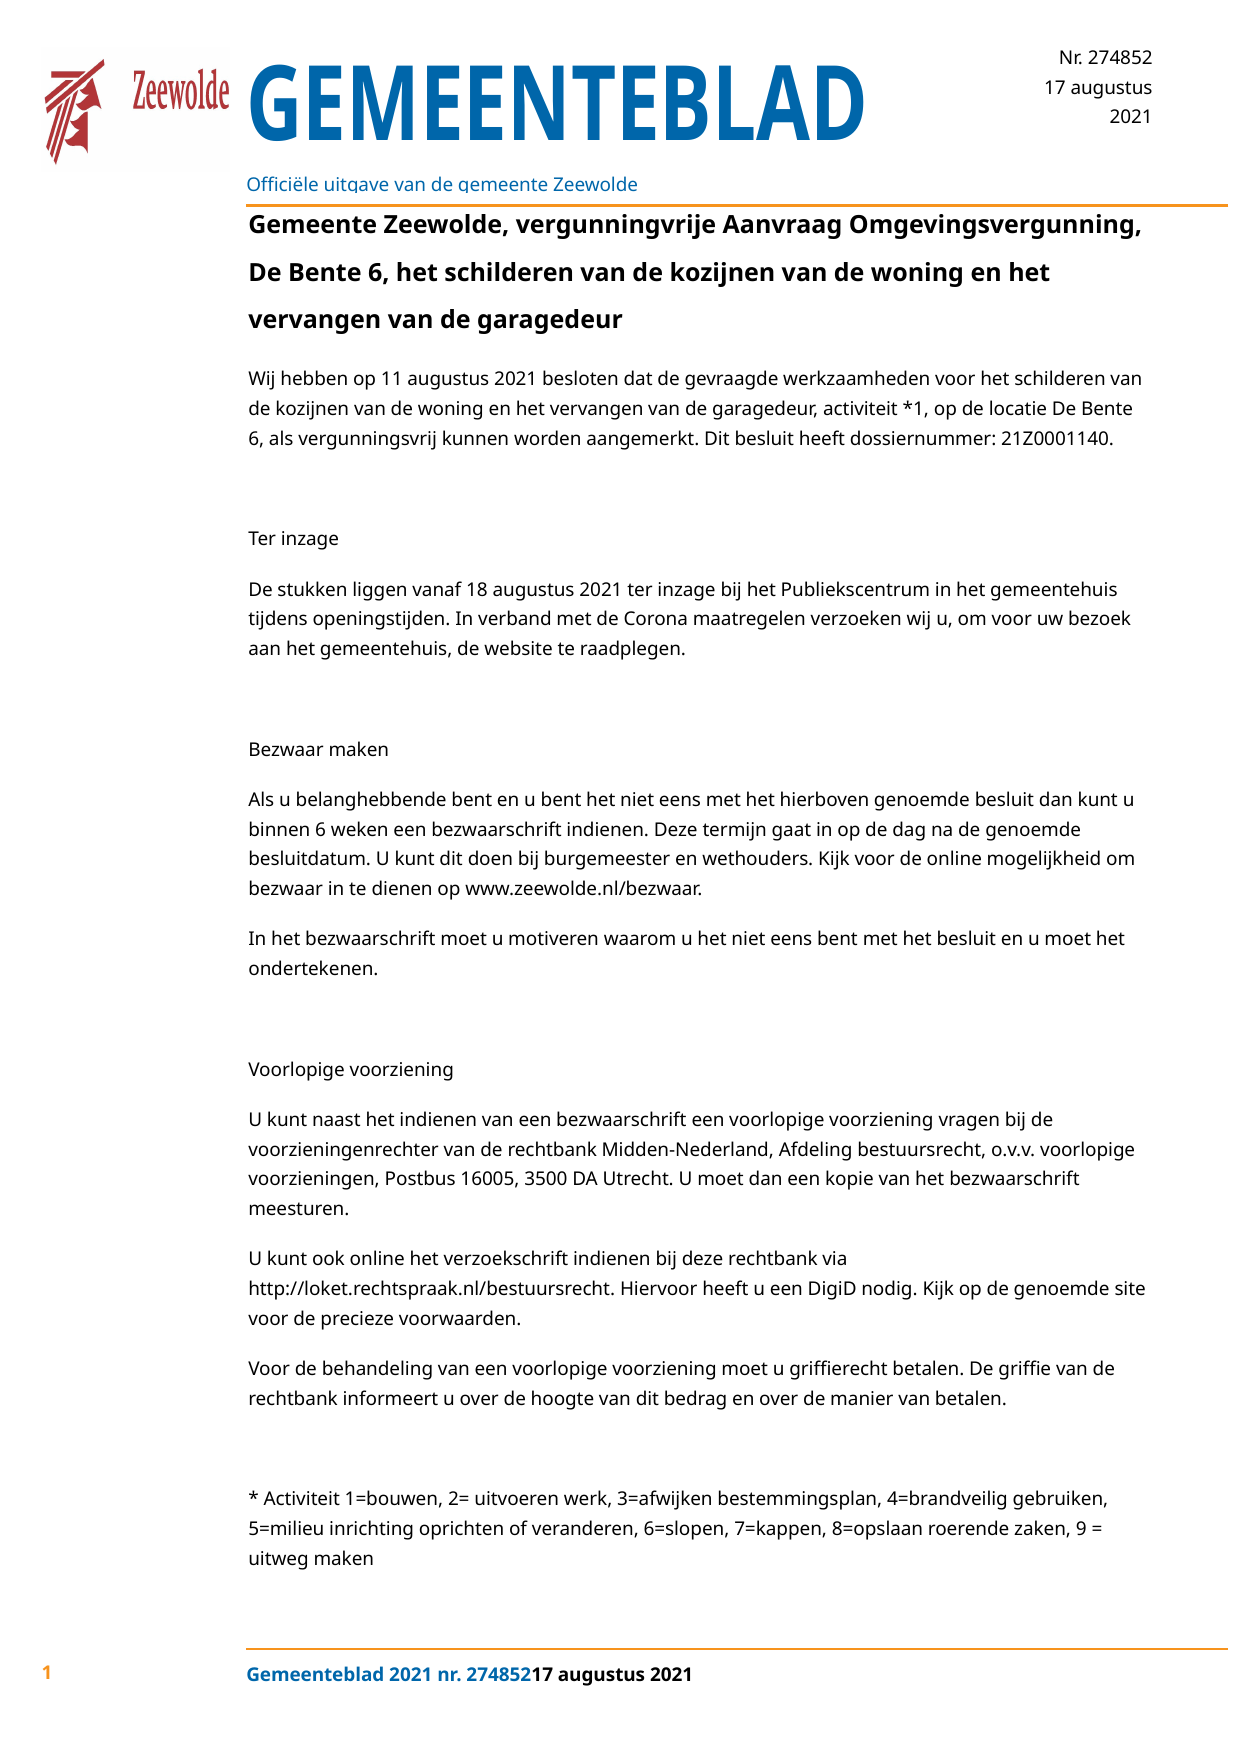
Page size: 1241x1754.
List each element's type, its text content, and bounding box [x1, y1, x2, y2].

text Als u belanghebbende bent en u bent het niet eens met het hierboven genoemde besluit dan kunt u binnen 6 weken een bezwaarschrift indienen. Deze termijn gaat in op de dag na de genoemde besluitdatum. U kunt dit doen bij burgemeester en wethouders. Kijk voor de online mogelijkheid om bezwaar in te dienen op www.zeewolde.nl/bezwaar. [248, 786, 1152, 901]
text Bezwaar maken [248, 736, 1152, 762]
text U kunt ook online het verzoekschrift indienen bij deze rechtbank via http://loket.rechtspraak.nl/bestuursrecht. Hiervoor heeft u een DigiD nodig. Kijk op de genoemde site voor de precieze voorwaarden. [248, 1246, 1152, 1330]
text * Activiteit 1=bouwen, 2= uitvoeren werk, 3=afwijken bestemmingsplan, 4=brandveilig gebruiken, 5=milieu inrichting oprichten of veranderen, 6=slopen, 7=kappen, 8=opslaan roerende zaken, 9 = uitweg maken [248, 1486, 1152, 1570]
text U kunt naast het indienen van een bezwaarschrift een voorlopige voorziening vragen bij de voorzieningenrechter van de rechtbank Midden-Nederland, Afdeling bestuursrecht, o.v.v. voorlopige voorzieningen, Postbus 16005, 3500 DA Utrecht. U moet dan een kopie van het bezwaarschrift meesturen. [248, 1106, 1152, 1221]
picture [41, 47, 231, 172]
text De stukken liggen vanaf 18 augustus 2021 ter inzage bij het Publiekscentrum in het gemeentehuis tijdens openingstijden. In verband met de Corona maatregelen verzoeken wij u, om voor uw bezoek aan het gemeentehuis, de website te raadplegen. [248, 576, 1152, 661]
text Ter inzage [248, 526, 1152, 551]
text Voor de behandeling van een voorlopige voorziening moet u griffierecht betalen. De griffie van de rechtbank informeert u over de hoogte van dit bedrag en over de manier van betalen. [248, 1355, 1152, 1410]
text Gemeente Zeewolde, vergunningvrije Aanvraag Omgevingsvergunning, De Bente 6, het schilderen van de kozijnen van de woning en het vervangen van de garagedeur [248, 207, 1152, 336]
text In het bezwaarschrift moet u motiveren waarom u het niet eens bent met het besluit en u moet het ondertekenen. [248, 926, 1152, 981]
text Voorlopige voorziening [248, 1056, 1152, 1082]
text Wij hebben op 11 augustus 2021 besloten dat de gevraagde werkzaamheden voor het schilderen van de kozijnen van de woning en het vervangen van de garagedeur, activiteit *1, op de locatie De Bente 6, als vergunningsvrij kunnen worden aangemerkt. Dit besluit heeft dossiernummer: 21Z0001140. [248, 366, 1152, 450]
